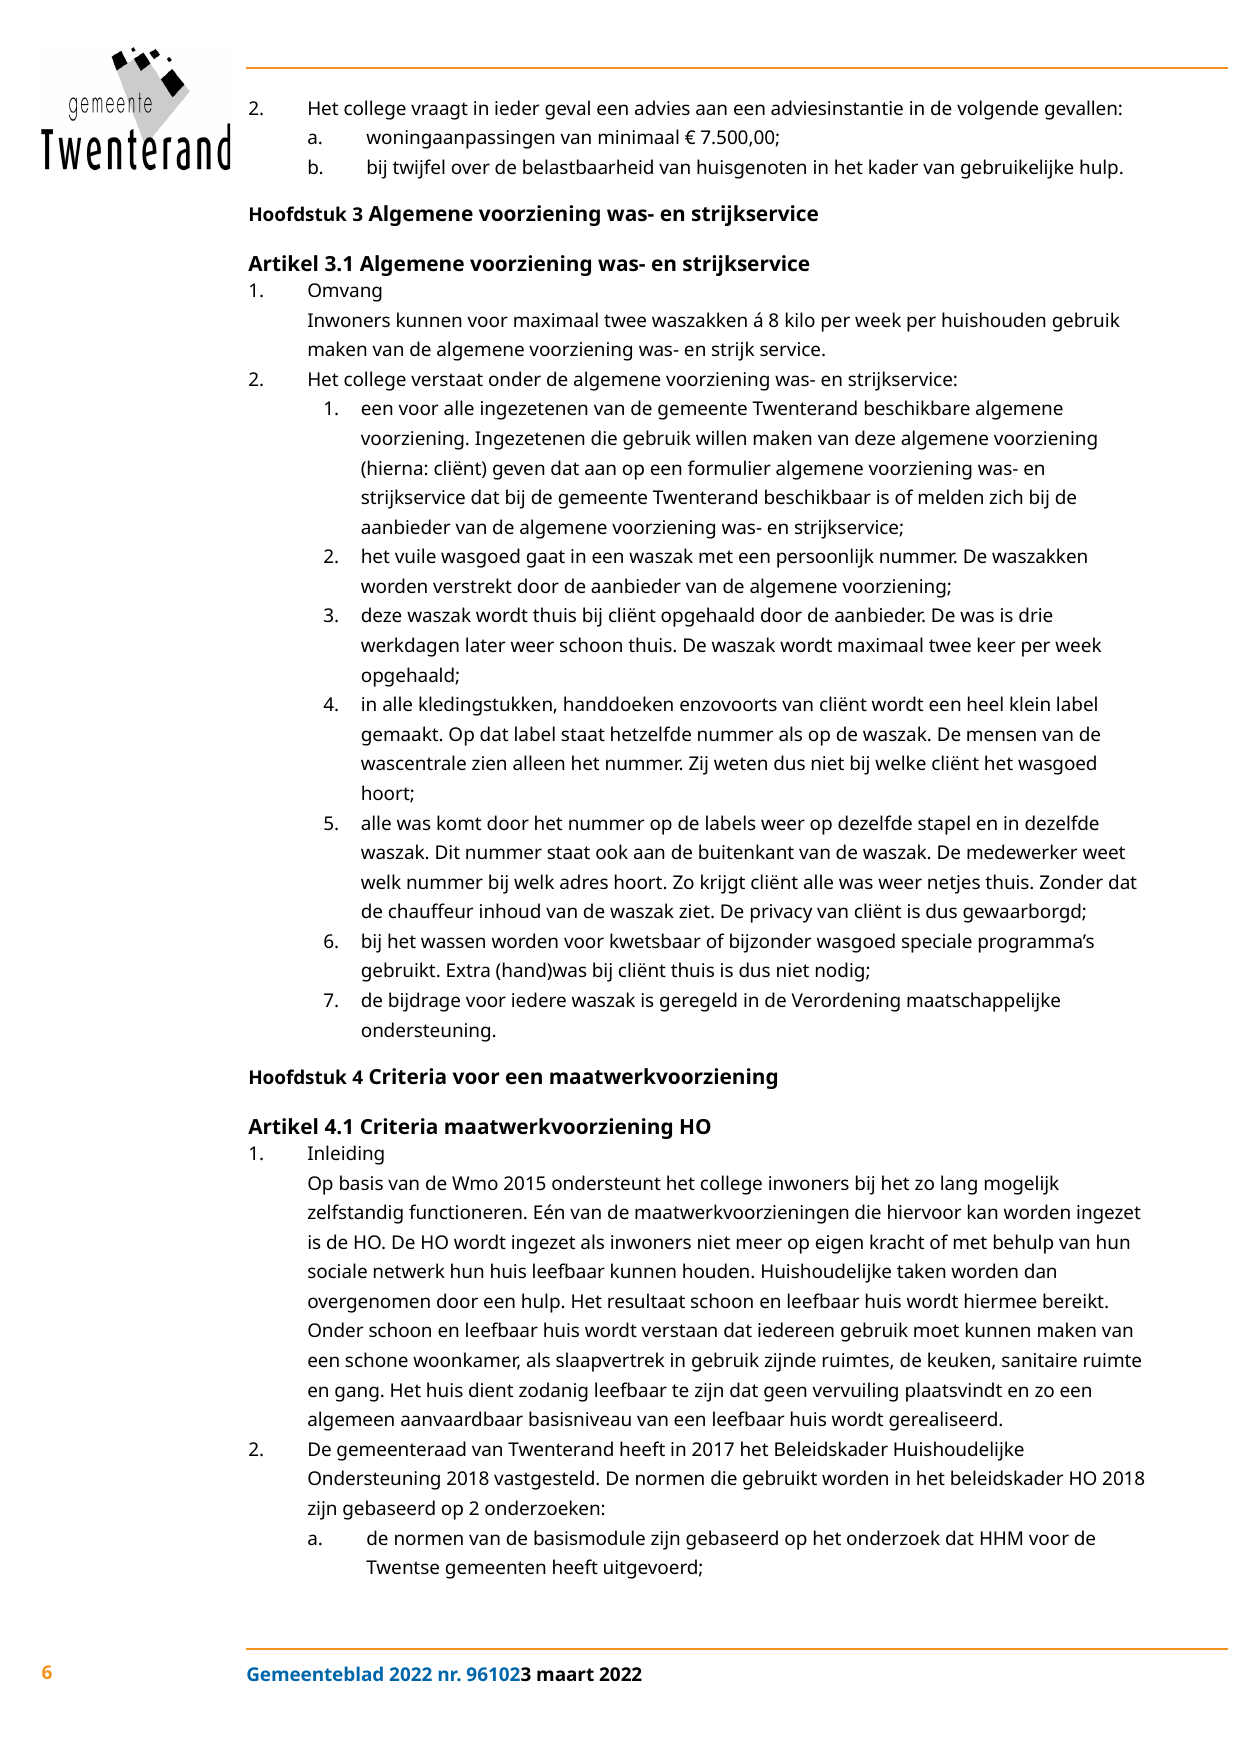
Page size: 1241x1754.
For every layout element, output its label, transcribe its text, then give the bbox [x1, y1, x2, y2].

list Het college vraagt in ieder geval een advies aan een adviesinstantie in de volgende gevallen: [248, 95, 1152, 121]
list deze waszak wordt thuis bij cliënt opgehaald door de aanbieder. De was is drie werkdagen later weer schoon thuis. De waszak wordt maximaal twee keer per week opgehaald; [323, 603, 1152, 688]
text Artikel 3.1 Algemene voorziening was- en strijkservice [248, 249, 1152, 277]
text Hoofdstuk 3 Algemene voorziening was- en strijkservice [248, 199, 1152, 228]
list het vuile wasgoed gaat in een waszak met een persoonlijk nummer. De waszakken worden verstrekt door de aanbieder van de algemene voorziening; [323, 543, 1152, 599]
list alle was komt door het nummer op de labels weer op dezelfde stapel en in dezelfde waszak. Dit nummer staat ook aan de buitenkant van de waszak. De medewerker weet welk nummer bij welk adres hoort. Zo krijgt cliënt alle was weer netjes thuis. Zonder dat de chauffeur inhoud van de waszak ziet. De privacy van cliënt is dus gewaarborgd; [323, 810, 1152, 924]
list Inleiding [248, 1140, 1152, 1166]
list de normen van de basismodule zijn gebaseerd op het onderzoek dat HHM voor de Twentse gemeenten heeft uitgevoerd; [307, 1525, 1152, 1580]
list Op basis van de Wmo 2015 ondersteunt het college inwoners bij het zo lang mogelijk zelfstandig functioneren. Eén van de maatwerkvoorzieningen die hiervoor kan worden ingezet is de HO. De HO wordt ingezet als inwoners niet meer op eigen kracht of met behulp van hun sociale netwerk hun huis leefbaar kunnen houden. Huishoudelijke taken worden dan overgenomen door een hulp. Het resultaat schoon en leefbaar huis wordt hiermee bereikt. Onder schoon en leefbaar huis wordt verstaan dat iedereen gebruik moet kunnen maken van een schone woonkamer, als slaapvertrek in gebruik zijnde ruimtes, de keuken, sanitaire ruimte en gang. Het huis dient zodanig leefbaar te zijn dat geen vervuiling plaatsvindt en zo een algemeen aanvaardbaar basisniveau van een leefbaar huis wordt gerealiseerd. [248, 1170, 1152, 1432]
list woningaanpassingen van minimaal € 7.500,00; [307, 124, 1152, 150]
list in alle kledingstukken, handdoeken enzovoorts van cliënt wordt een heel klein label gemaakt. Op dat label staat hetzelfde nummer als op de waszak. De mensen van de wascentrale zien alleen het nummer. Zij weten dus niet bij welke cliënt het wasgoed hoort; [323, 691, 1152, 806]
list De gemeenteraad van Twenterand heeft in 2017 het Beleidskader Huishoudelijke Ondersteuning 2018 vastgesteld. De normen die gebruikt worden in het beleidskader HO 2018 zijn gebaseerd op 2 onderzoeken: [248, 1436, 1152, 1521]
picture [41, 47, 231, 172]
text Hoofdstuk 4 Criteria voor een maatwerkvoorziening [248, 1062, 1152, 1091]
list de bijdrage voor iedere waszak is geregeld in de Verordening maatschappelijke ondersteuning. [323, 987, 1152, 1043]
list bij het wassen worden voor kwetsbaar of bijzonder wasgoed speciale programma’s gebruikt. Extra (hand)was bij cliënt thuis is dus niet nodig; [323, 928, 1152, 983]
list Inwoners kunnen voor maximaal twee waszakken á 8 kilo per week per huishouden gebruik maken van de algemene voorziening was- en strijk service. [248, 307, 1152, 362]
list Omvang [248, 277, 1152, 303]
text Artikel 4.1 Criteria maatwerkvoorziening HO [248, 1112, 1152, 1140]
list bij twijfel over de belastbaarheid van huisgenoten in het kader van gebruikelijke hulp. [307, 154, 1152, 180]
list Het college verstaat onder de algemene voorziening was- en strijkservice: [248, 366, 1152, 392]
list een voor alle ingezetenen van de gemeente Twenterand beschikbare algemene voorziening. Ingezetenen die gebruik willen maken van deze algemene voorziening (hierna: cliënt) geven dat aan op een formulier algemene voorziening was- en strijkservice dat bij de gemeente Twenterand beschikbaar is of melden zich bij de aanbieder van de algemene voorziening was- en strijkservice; [323, 396, 1152, 540]
